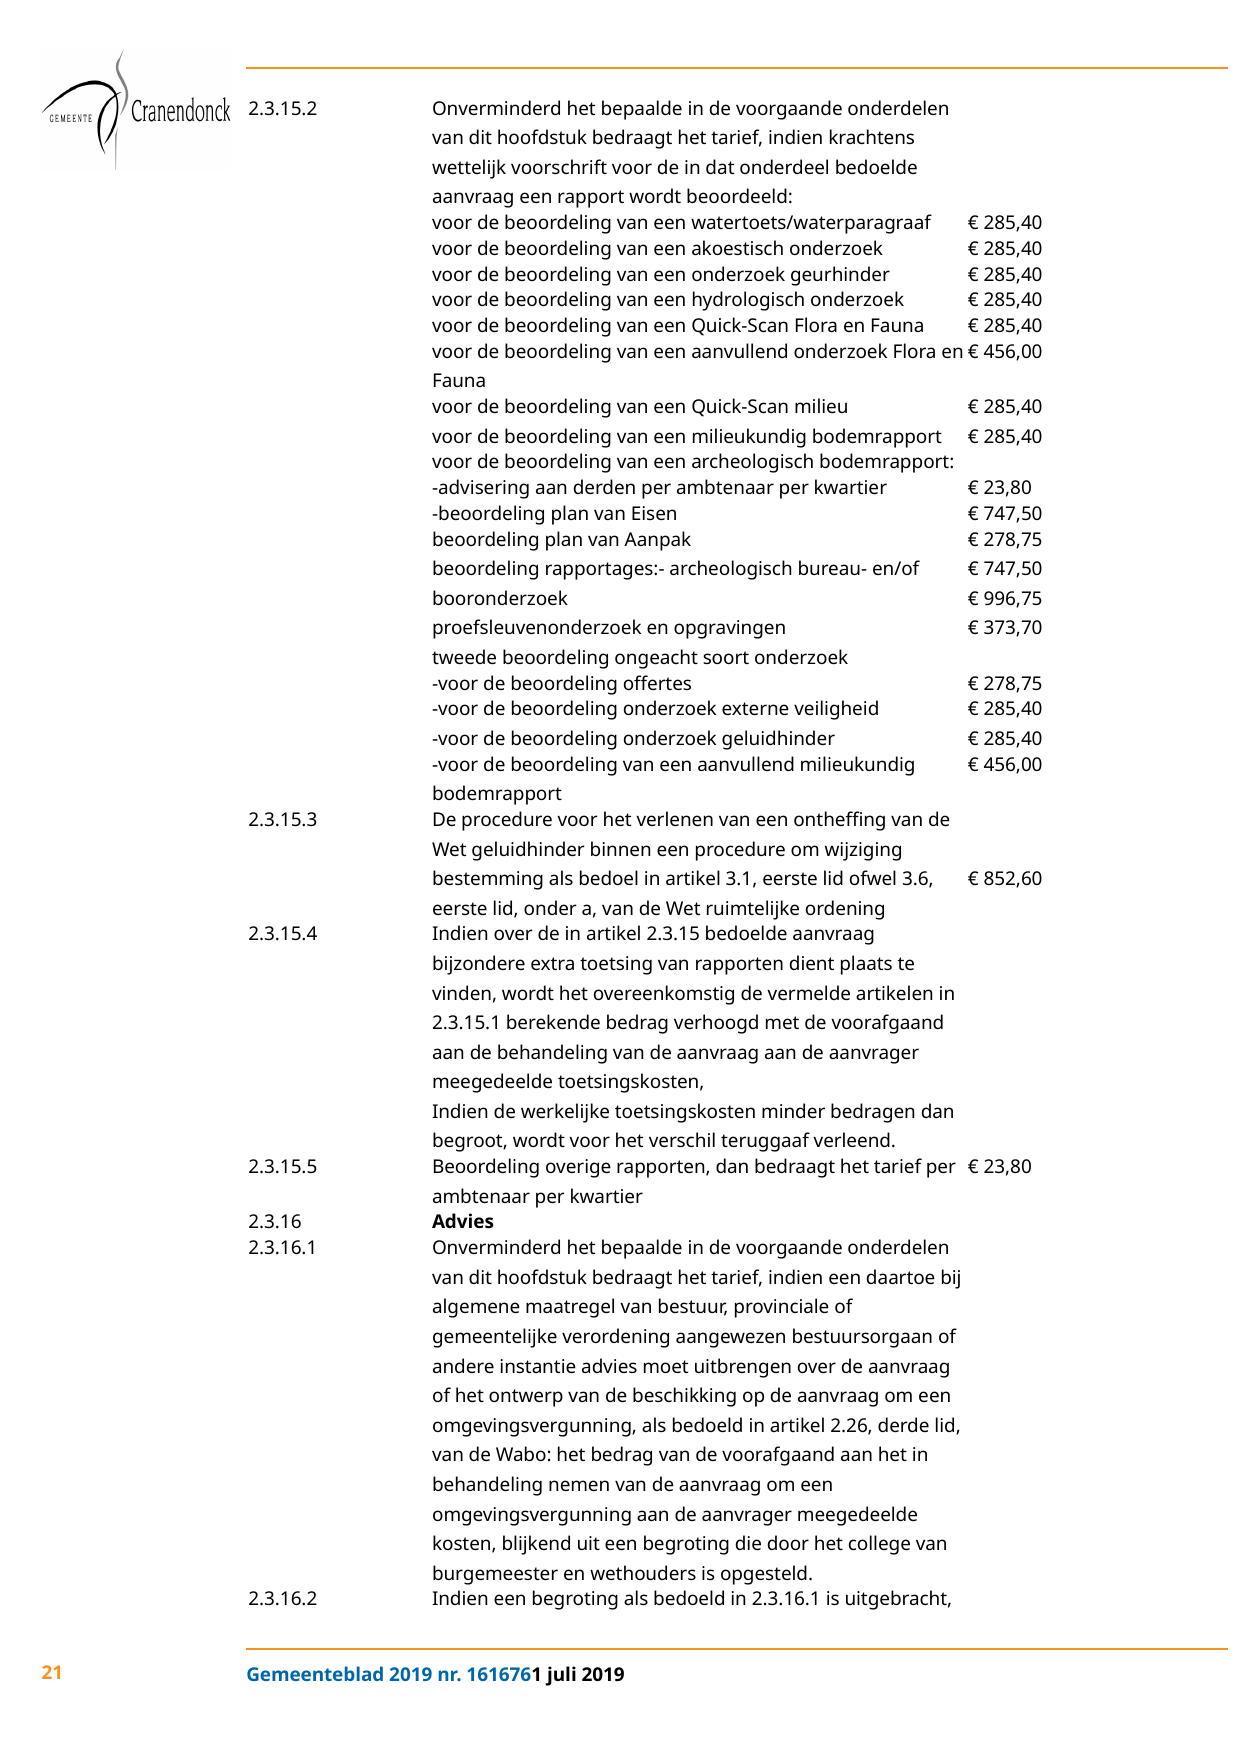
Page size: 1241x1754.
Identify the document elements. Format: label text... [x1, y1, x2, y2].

table_cell 2.3.15.4 [248, 921, 432, 1153]
table_cell Indien een begroting als bedoeld in 2.3.16.1 is uitgebracht, [432, 1586, 968, 1611]
table_cell voor de beoordeling van een hydrologisch onderzoek [432, 286, 968, 312]
table_cell € 285,40 € 285,40 [968, 393, 1152, 448]
table_cell 2.3.15.3 [248, 806, 432, 921]
table_cell € 285,40 € 285,40 [968, 696, 1152, 751]
table_cell [248, 312, 432, 338]
table_cell Indien over de in artikel 2.3.15 bedoelde aanvraag bijzondere extra toetsing van rapporten dient plaats te vinden, wordt het overeenkomstig de vermelde artikelen in 2.3.15.1 berekende bedrag verhoogd met de voorafgaand aan de behandeling van de aanvraag aan de aanvrager meegedeelde toetsingskosten, Indien de werkelijke toetsingskosten minder bedragen dan begroot, wordt voor het verschil teruggaaf verleend. [432, 921, 968, 1153]
table_cell € 456,00 [968, 338, 1152, 393]
table_cell [248, 261, 432, 286]
table_cell € 23,80 [968, 1154, 1152, 1209]
table_cell voor de beoordeling van een Quick-Scan milieu voor de beoordeling van een milieukundig bodemrapport [432, 393, 968, 448]
table_cell -voor de beoordeling offertes [432, 670, 968, 696]
table_cell 2.3.15.2 [248, 95, 432, 209]
table_cell voor de beoordeling van een onderzoek geurhinder [432, 261, 968, 286]
table_cell 2.3.16.2 [248, 1586, 432, 1611]
table_cell 2.3.16.1 [248, 1235, 432, 1586]
table_cell [248, 338, 432, 393]
table_cell voor de beoordeling van een Quick-Scan Flora en Fauna [432, 312, 968, 338]
table_cell [248, 449, 432, 474]
table_cell voor de beoordeling van een watertoets/waterparagraaf [432, 209, 968, 235]
table_cell [248, 696, 432, 751]
table_cell Onverminderd het bepaalde in de voorgaande onderdelen van dit hoofdstuk bedraagt het tarief, indien krachtens wettelijk voorschrift voor de in dat onderdeel bedoelde aanvraag een rapport wordt beoordeeld: [432, 95, 968, 209]
table_cell 2.3.16 [248, 1209, 432, 1234]
table_cell [248, 526, 432, 670]
table_cell € 285,40 [968, 235, 1152, 261]
table_cell voor de beoordeling van een archeologisch bodemrapport: [432, 449, 968, 474]
table_cell [968, 1209, 1152, 1234]
table_cell € 285,40 [968, 286, 1152, 312]
table_cell [968, 449, 1152, 474]
table_cell € 456,00 [968, 751, 1152, 806]
table_cell € 23,80 [968, 474, 1152, 500]
table_cell Beoordeling overige rapporten, dan bedraagt het tarief per ambtenaar per kwartier [432, 1154, 968, 1209]
table_cell voor de beoordeling van een akoestisch onderzoek [432, 235, 968, 261]
table_cell € 278,75 € 747,50 € 996,75 € 373,70 [968, 526, 1152, 670]
table_cell [248, 500, 432, 526]
table_cell € 285,40 [968, 312, 1152, 338]
table_cell € 747,50 [968, 500, 1152, 526]
table_cell € 852,60 [968, 806, 1152, 921]
table_cell Advies [432, 1209, 968, 1234]
table_cell € 285,40 [968, 261, 1152, 286]
table_cell beoordeling plan van Aanpak beoordeling rapportages:- archeologisch bureau- en/of booronderzoek proefsleuvenonderzoek en opgravingen tweede beoordeling ongeacht soort onderzoek [432, 526, 968, 670]
table_cell [248, 751, 432, 806]
table_cell € 278,75 [968, 670, 1152, 696]
table_cell [968, 1235, 1152, 1586]
table_cell De procedure voor het verlenen van een ontheffing van de Wet geluidhinder binnen een procedure om wijziging bestemming als bedoel in artikel 3.1, eerste lid ofwel 3.6, eerste lid, onder a, van de Wet ruimtelijke ordening [432, 806, 968, 921]
table_cell [248, 286, 432, 312]
table_cell -beoordeling plan van Eisen [432, 500, 968, 526]
table_cell [968, 921, 1152, 1153]
table_cell [248, 670, 432, 696]
table_cell [968, 1586, 1152, 1611]
table_cell Onverminderd het bepaalde in de voorgaande onderdelen van dit hoofdstuk bedraagt het tarief, indien een daartoe bij algemene maatregel van bestuur, provinciale of gemeentelijke verordening aangewezen bestuursorgaan of andere instantie advies moet uitbrengen over de aanvraag of het ontwerp van de beschikking op de aanvraag om een omgevingsvergunning, als bedoeld in artikel 2.26, derde lid, van de Wabo: het bedrag van de voorafgaand aan het in behandeling nemen van de aanvraag om een omgevingsvergunning aan de aanvrager meegedeelde kosten, blijkend uit een begroting die door het college van burgemeester en wethouders is opgesteld. [432, 1235, 968, 1586]
table_cell € 285,40 [968, 209, 1152, 235]
table_cell [248, 393, 432, 448]
table_cell -advisering aan derden per ambtenaar per kwartier [432, 474, 968, 500]
table_cell [248, 209, 432, 235]
table_cell voor de beoordeling van een aanvullend onderzoek Flora en Fauna [432, 338, 968, 393]
table_cell [248, 474, 432, 500]
table_cell [248, 235, 432, 261]
table_cell 2.3.15.5 [248, 1154, 432, 1209]
table_cell -voor de beoordeling van een aanvullend milieukundig bodemrapport [432, 751, 968, 806]
table_cell [968, 95, 1152, 209]
table_cell -voor de beoordeling onderzoek externe veiligheid -voor de beoordeling onderzoek geluidhinder [432, 696, 968, 751]
picture [41, 47, 231, 172]
